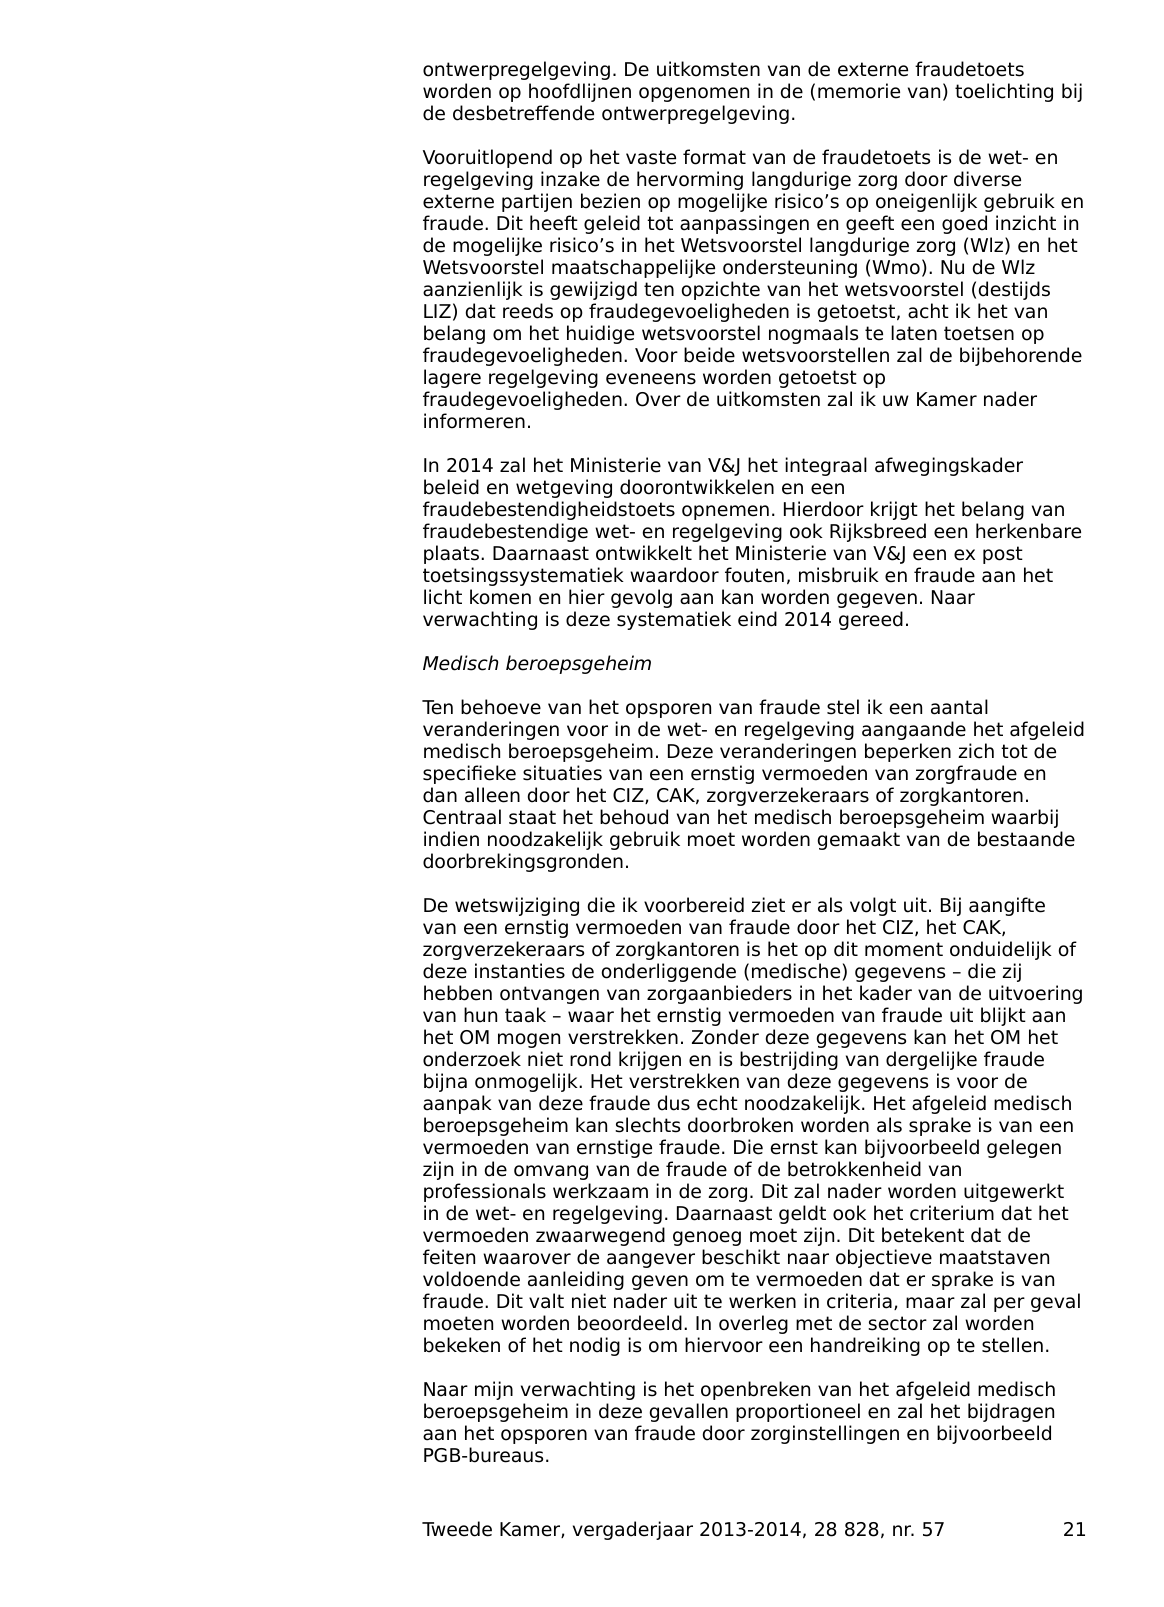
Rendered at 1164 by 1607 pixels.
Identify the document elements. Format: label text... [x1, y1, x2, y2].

text ontwerpregelgeving. De uitkomsten van de externe fraudetoets worden op hoofdlijnen opgenomen in de (memorie van) toelichting bij de desbetreffende ontwerpregelgeving. [422, 59, 1087, 125]
text Naar mijn verwachting is het openbreken van het afgeleid medisch beroepsgeheim in deze gevallen proportioneel en zal het bijdragen aan het opsporen van fraude door zorginstellingen en bijvoorbeeld PGB-bureaus. [422, 1379, 1087, 1467]
text In 2014 zal het Ministerie van V&J het integraal afwegingskader beleid en wetgeving doorontwikkelen en een fraudebestendigheidstoets opnemen. Hierdoor krijgt het belang van fraudebestendige wet- en regelgeving ook Rijksbreed een herkenbare plaats. Daarnaast ontwikkelt het Ministerie van V&J een ex post toetsingssystematiek waardoor fouten, misbruik en fraude aan het licht komen en hier gevolg aan kan worden gegeven. Naar verwachting is deze systematiek eind 2014 gereed. [422, 455, 1087, 631]
text De wetswijziging die ik voorbereid ziet er als volgt uit. Bij aangifte van een ernstig vermoeden van fraude door het CIZ, het CAK, zorgverzekeraars of zorgkantoren is het op dit moment onduidelijk of deze instanties de onderliggende (medische) gegevens – die zij hebben ontvangen van zorgaanbieders in het kader van de uitvoering van hun taak – waar het ernstig vermoeden van fraude uit blijkt aan het OM mogen verstrekken. Zonder deze gegevens kan het OM het onderzoek niet rond krijgen en is bestrijding van dergelijke fraude bijna onmogelijk. Het verstrekken van deze gegevens is voor de aanpak van deze fraude dus echt noodzakelijk. Het afgeleid medisch beroepsgeheim kan slechts doorbroken worden als sprake is van een vermoeden van ernstige fraude. Die ernst kan bijvoorbeeld gelegen zijn in de omvang van de fraude of de betrokkenheid van professionals werkzaam in de zorg. Dit zal nader worden uitgewerkt in de wet- en regelgeving. Daarnaast geldt ook het criterium dat het vermoeden zwaarwegend genoeg moet zijn. Dit betekent dat de feiten waarover de aangever beschikt naar objectieve maatstaven voldoende aanleiding geven om te vermoeden dat er sprake is van fraude. Dit valt niet nader uit te werken in criteria, maar zal per geval moeten worden beoordeeld. In overleg met de sector zal worden bekeken of het nodig is om hiervoor een handreiking op te stellen. [422, 895, 1087, 1357]
subtitle Medisch beroepsgeheim [422, 653, 1087, 675]
text Vooruitlopend op het vaste format van de fraudetoets is de wet- en regelgeving inzake de hervorming langdurige zorg door diverse externe partijen bezien op mogelijke risico’s op oneigenlijk gebruik en fraude. Dit heeft geleid tot aanpassingen en geeft een goed inzicht in de mogelijke risico’s in het Wetsvoorstel langdurige zorg (Wlz) en het Wetsvoorstel maatschappelijke ondersteuning (Wmo). Nu de Wlz aanzienlijk is gewijzigd ten opzichte van het wetsvoorstel (destijds LIZ) dat reeds op fraudegevoeligheden is getoetst, acht ik het van belang om het huidige wetsvoorstel nogmaals te laten toetsen op fraudegevoeligheden. Voor beide wetsvoorstellen zal de bijbehorende lagere regelgeving eveneens worden getoetst op fraudegevoeligheden. Over de uitkomsten zal ik uw Kamer nader informeren. [422, 147, 1087, 433]
text Ten behoeve van het opsporen van fraude stel ik een aantal veranderingen voor in de wet- en regelgeving aangaande het afgeleid medisch beroepsgeheim. Deze veranderingen beperken zich tot de specifieke situaties van een ernstig vermoeden van zorgfraude en dan alleen door het CIZ, CAK, zorgverzekeraars of zorgkantoren. Centraal staat het behoud van het medisch beroepsgeheim waarbij indien noodzakelijk gebruik moet worden gemaakt van de bestaande doorbrekingsgronden. [422, 697, 1087, 873]
